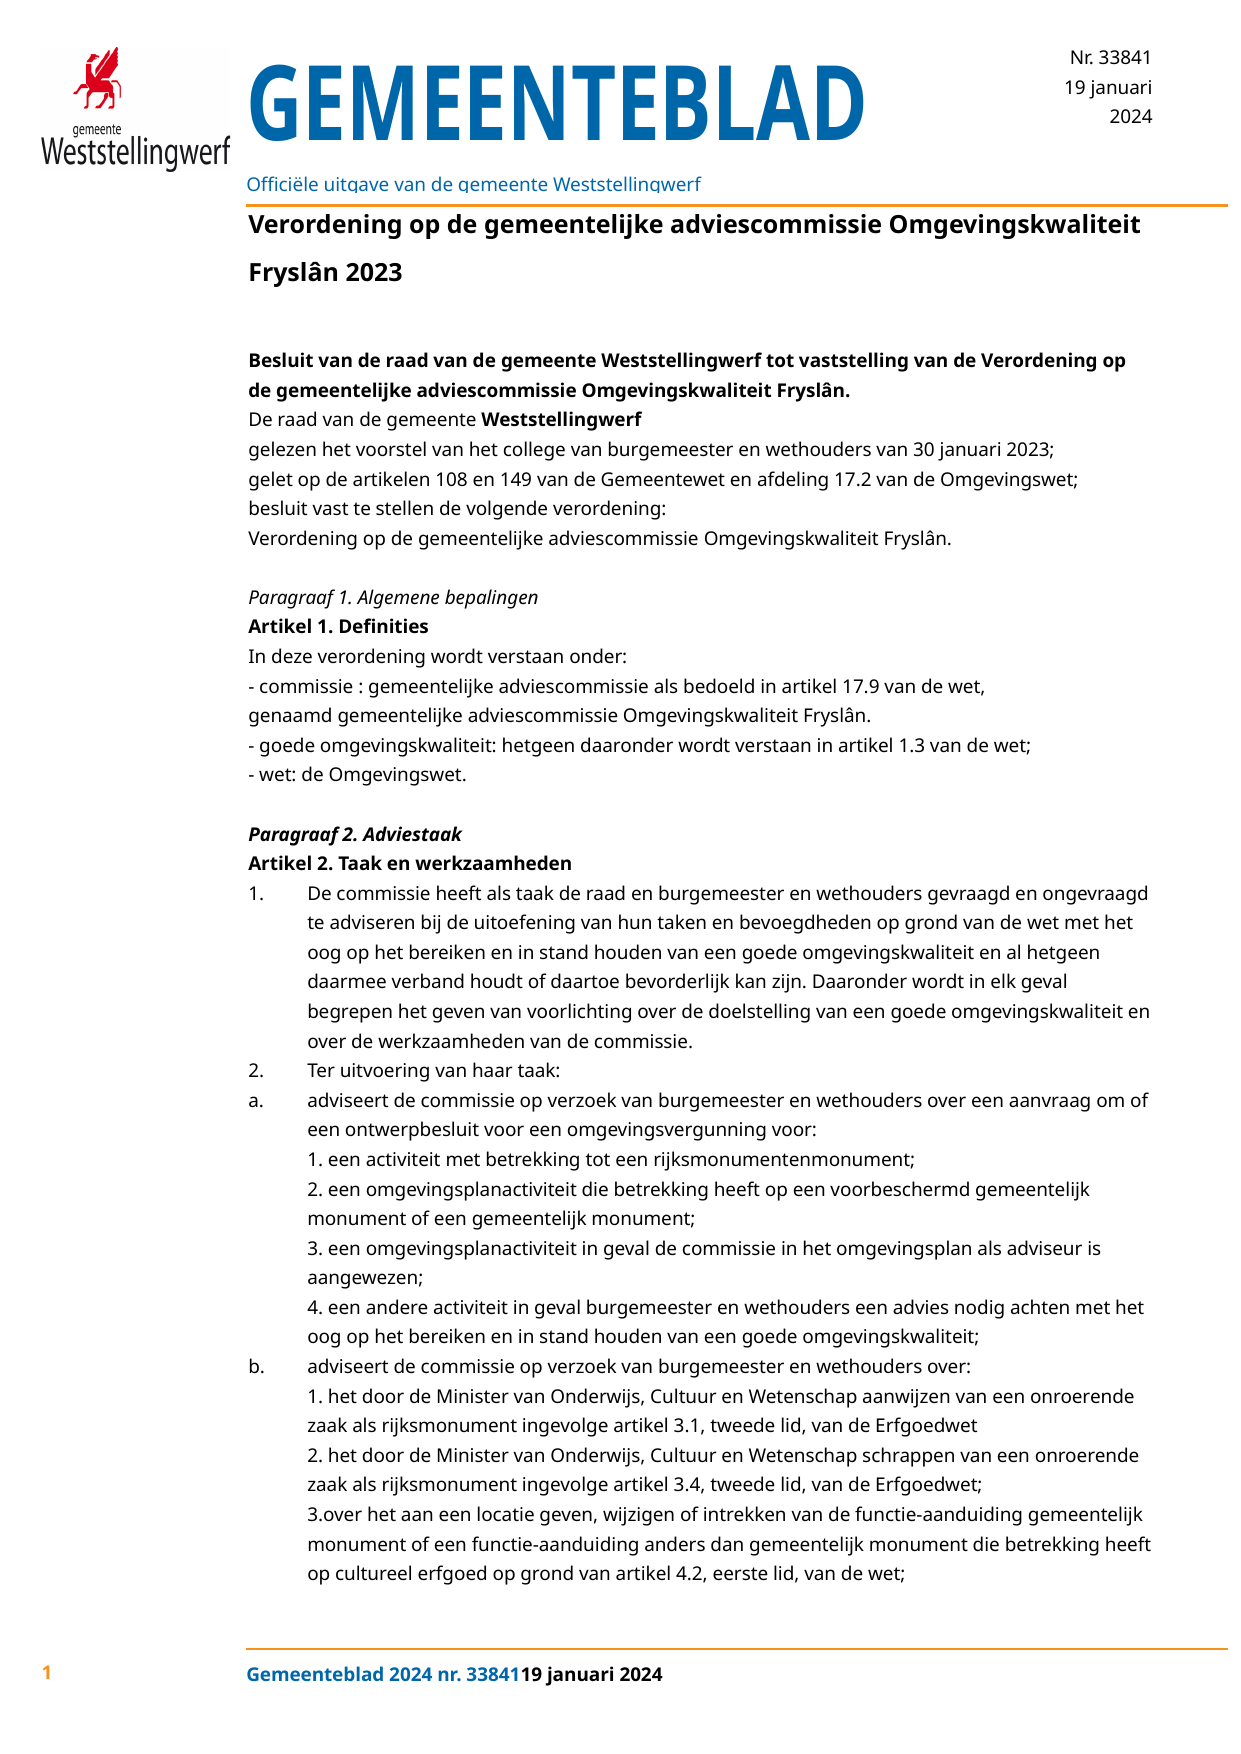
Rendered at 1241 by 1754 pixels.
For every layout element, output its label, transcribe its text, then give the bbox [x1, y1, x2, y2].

list adviseert de commissie op verzoek van burgemeester en wethouders over: [248, 1353, 1152, 1379]
list 3. een omgevingsplanactiviteit in geval de commissie in het omgevingsplan als adviseur is aangewezen; [248, 1235, 1152, 1290]
text Verordening op de gemeentelijke adviescommissie Omgevingskwaliteit Fryslân 2023 [248, 207, 1152, 288]
text Paragraaf 1. Algemene bepalingen [248, 584, 1152, 610]
list 3.over het aan een locatie geven, wijzigen of intrekken van de functie-aanduiding gemeentelijk monument of een functie-aanduiding anders dan gemeentelijk monument die betrekking heeft op cultureel erfgoed op grond van artikel 4.2, eerste lid, van de wet; [248, 1501, 1152, 1586]
text Artikel 2. Taak en werkzaamheden [248, 850, 1152, 876]
list 1. een activiteit met betrekking tot een rijksmonumentenmonument; [248, 1146, 1152, 1172]
text De raad van de gemeente Weststellingwerf [248, 407, 1152, 432]
list adviseert de commissie op verzoek van burgemeester en wethouders over een aanvraag om of een ontwerpbesluit voor een omgevingsvergunning voor: [248, 1087, 1152, 1142]
text - commissie : gemeentelijke adviescommissie als bedoeld in artikel 17.9 van de wet, genaamd gemeentelijke adviescommissie Omgevingskwaliteit Fryslân. [248, 673, 1152, 728]
text Besluit van de raad van de gemeente Weststellingwerf tot vaststelling van de Verordening op de gemeentelijke adviescommissie Omgevingskwaliteit Fryslân. [248, 347, 1152, 403]
list 4. een andere activiteit in geval burgemeester en wethouders een advies nodig achten met het oog op het bereiken en in stand houden van een goede omgevingskwaliteit; [248, 1294, 1152, 1349]
picture [41, 47, 231, 172]
text In deze verordening wordt verstaan onder: [248, 643, 1152, 669]
text Artikel 1. Definities [248, 614, 1152, 639]
list 1. het door de Minister van Onderwijs, Cultuur en Wetenschap aanwijzen van een onroerende zaak als rijksmonument ingevolge artikel 3.1, tweede lid, van de Erfgoedwet [248, 1383, 1152, 1438]
list 2. het door de Minister van Onderwijs, Cultuur en Wetenschap schrappen van een onroerende zaak als rijksmonument ingevolge artikel 3.4, tweede lid, van de Erfgoedwet; [248, 1442, 1152, 1497]
text Verordening op de gemeentelijke adviescommissie Omgevingskwaliteit Fryslân. [248, 525, 1152, 551]
text gelet op de artikelen 108 en 149 van de Gemeentewet en afdeling 17.2 van de Omgevingswet; [248, 466, 1152, 492]
text Paragraaf 2. Adviestaak [248, 821, 1152, 847]
text - wet: de Omgevingswet. [248, 762, 1152, 787]
text - goede omgevingskwaliteit: hetgeen daaronder wordt verstaan in artikel 1.3 van de wet; [248, 732, 1152, 758]
text gelezen het voorstel van het college van burgemeester en wethouders van 30 januari 2023; [248, 436, 1152, 462]
text besluit vast te stellen de volgende verordening: [248, 495, 1152, 521]
list De commissie heeft als taak de raad en burgemeester en wethouders gevraagd en ongevraagd te adviseren bij de uitoefening van hun taken en bevoegdheden op grond van de wet met het oog op het bereiken en in stand houden van een goede omgevingskwaliteit en al hetgeen daarmee verband houdt of daartoe bevorderlijk kan zijn. Daaronder wordt in elk geval begrepen het geven van voorlichting over de doelstelling van een goede omgevingskwaliteit en over de werkzaamheden van de commissie. [248, 880, 1152, 1054]
list Ter uitvoering van haar taak: [248, 1057, 1152, 1083]
list 2. een omgevingsplanactiviteit die betrekking heeft op een voorbeschermd gemeentelijk monument of een gemeentelijk monument; [248, 1176, 1152, 1231]
